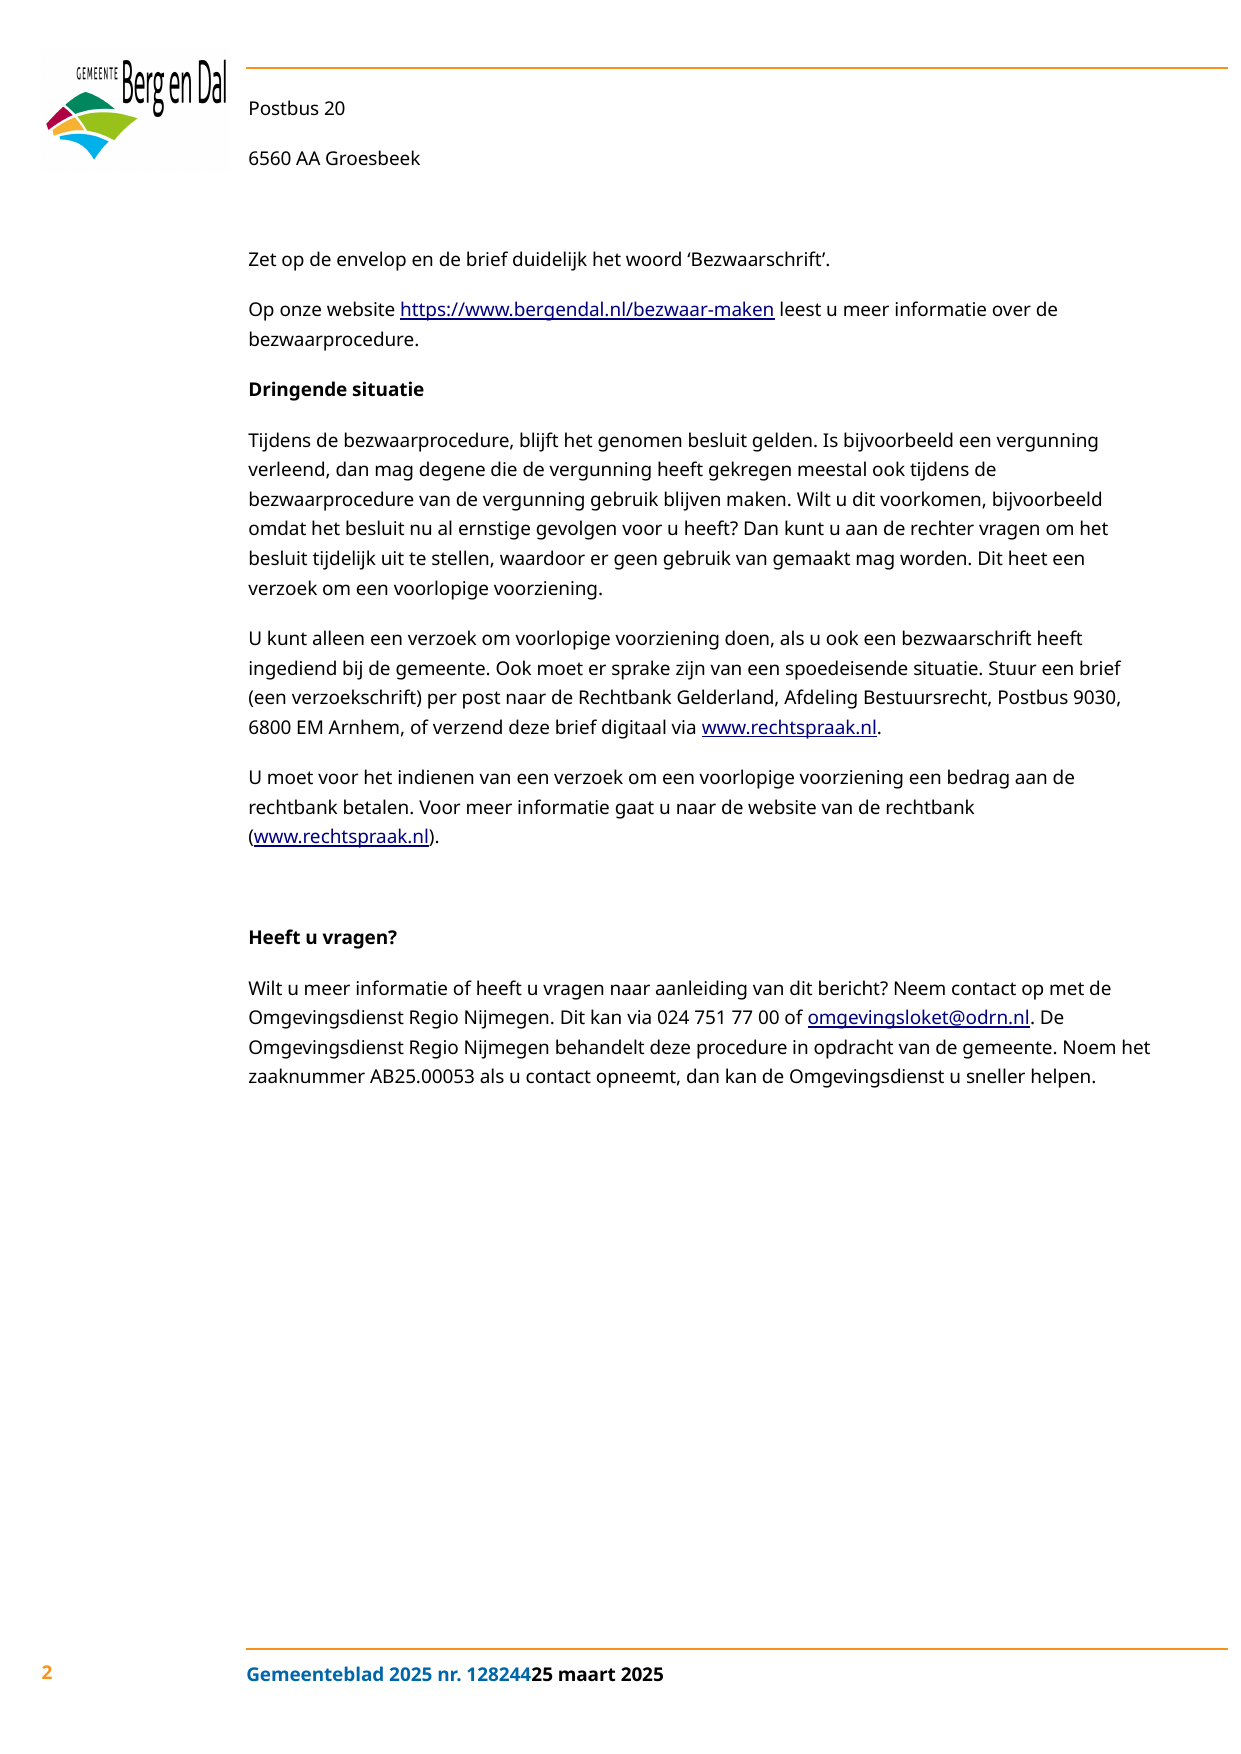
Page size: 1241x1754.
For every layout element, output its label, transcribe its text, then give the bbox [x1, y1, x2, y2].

text Heeft u vragen? [248, 924, 1152, 950]
text Postbus 20 [248, 95, 1152, 121]
text Op onze website https://www.bergendal.nl/bezwaar-maken leest u meer informatie over de bezwaarprocedure. [248, 296, 1152, 352]
text Tijdens de bezwaarprocedure, blijft het genomen besluit gelden. Is bijvoorbeeld een vergunning verleend, dan mag degene die de vergunning heeft gekregen meestal ook tijdens de bezwaarprocedure van de vergunning gebruik blijven maken. Wilt u dit voorkomen, bijvoorbeeld omdat het besluit nu al ernstige gevolgen voor u heeft? Dan kunt u aan de rechter vragen om het besluit tijdelijk uit te stellen, waardoor er geen gebruik van gemaakt mag worden. Dit heet een verzoek om een voorlopige voorziening. [248, 427, 1152, 601]
text Dringende situatie [248, 376, 1152, 402]
text U kunt alleen een verzoek om voorlopige voorziening doen, als u ook een bezwaarschrift heeft ingediend bij de gemeente. Ook moet er sprake zijn van een spoedeisende situatie. Stuur een brief (een verzoekschrift) per post naar de Rechtbank Gelderland, Afdeling Bestuursrecht, Postbus 9030, 6800 EM Arnhem, of verzend deze brief digitaal via www.rechtspraak.nl. [248, 625, 1152, 740]
text 6560 AA Groesbeek [248, 145, 1152, 171]
text Wilt u meer informatie of heeft u vragen naar aanleiding van dit bericht? Neem contact op met de Omgevingsdienst Regio Nijmegen. Dit kan via 024 751 77 00 of omgevingsloket@odrn.nl. De Omgevingsdienst Regio Nijmegen behandelt deze procedure in opdracht van de gemeente. Noem het zaaknummer AB25.00053 als u contact opneemt, dan kan de Omgevingsdienst u sneller helpen. [248, 975, 1152, 1089]
picture [41, 47, 231, 172]
text Zet op de envelop en de brief duidelijk het woord ‘Bezwaarschrift’. [248, 246, 1152, 272]
text U moet voor het indienen van een verzoek om een voorlopige voorziening een bedrag aan de rechtbank betalen. Voor meer informatie gaat u naar de website van de rechtbank (www.rechtspraak.nl). [248, 764, 1152, 849]
